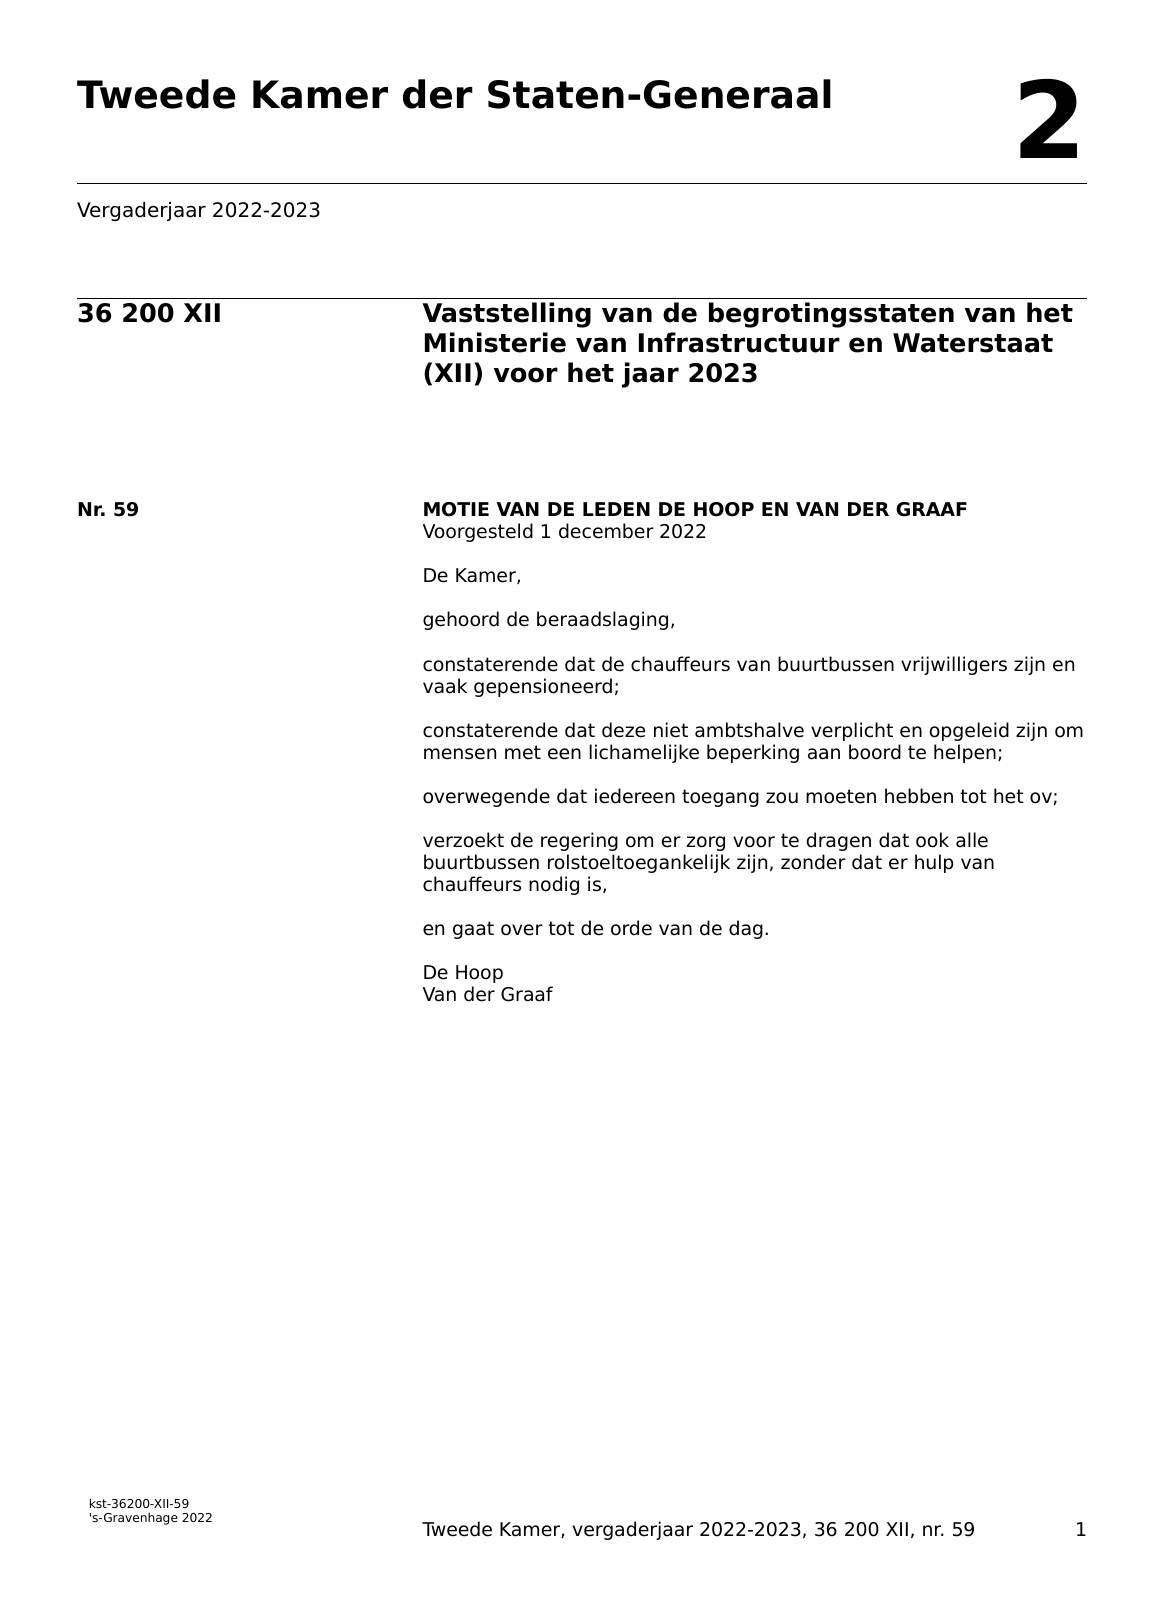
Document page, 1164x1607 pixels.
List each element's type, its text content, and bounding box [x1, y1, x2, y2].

text constaterende dat deze niet ambtshalve verplicht en opgeleid zijn om mensen met een lichamelijke beperking aan boord te helpen; [422, 720, 1087, 764]
text en gaat over tot de orde van de dag. [422, 918, 1087, 940]
text Van der Graaf [422, 984, 1087, 1006]
text kst-36200-XII-59 [88, 1497, 323, 1511]
text De Kamer, [422, 565, 1087, 587]
subtitle Nr. 59 MOTIE VAN DE LEDEN DE HOOP EN VAN DER GRAAF [77, 499, 1087, 521]
table_header Tweede Kamer der Staten-Generaal [77, 59, 886, 183]
text constaterende dat de chauffeurs van buurtbussen vrijwilligers zijn en vaak gepensioneerd; [422, 653, 1087, 697]
table_cell Vergaderjaar 2022-2023 [77, 184, 1087, 298]
table_header 2 [886, 59, 1087, 183]
text verzoekt de regering om er zorg voor te dragen dat ook alle buurtbussen rolstoeltoegankelijk zijn, zonder dat er hulp van chauffeurs nodig is, [422, 830, 1087, 896]
text gehoord de beraadslaging, [422, 609, 1087, 631]
subtitle 36 200 XII Vaststelling van de begrotingsstaten van het Ministerie van Infrastructuur en Waterstaat (XII) voor het jaar 2023 [77, 299, 1087, 388]
text overwegende dat iedereen toegang zou moeten hebben tot het ov; [422, 786, 1087, 808]
text 's-Gravenhage 2022 [88, 1511, 323, 1525]
text Voorgesteld 1 december 2022 [422, 521, 1087, 543]
text De Hoop [422, 962, 1087, 984]
